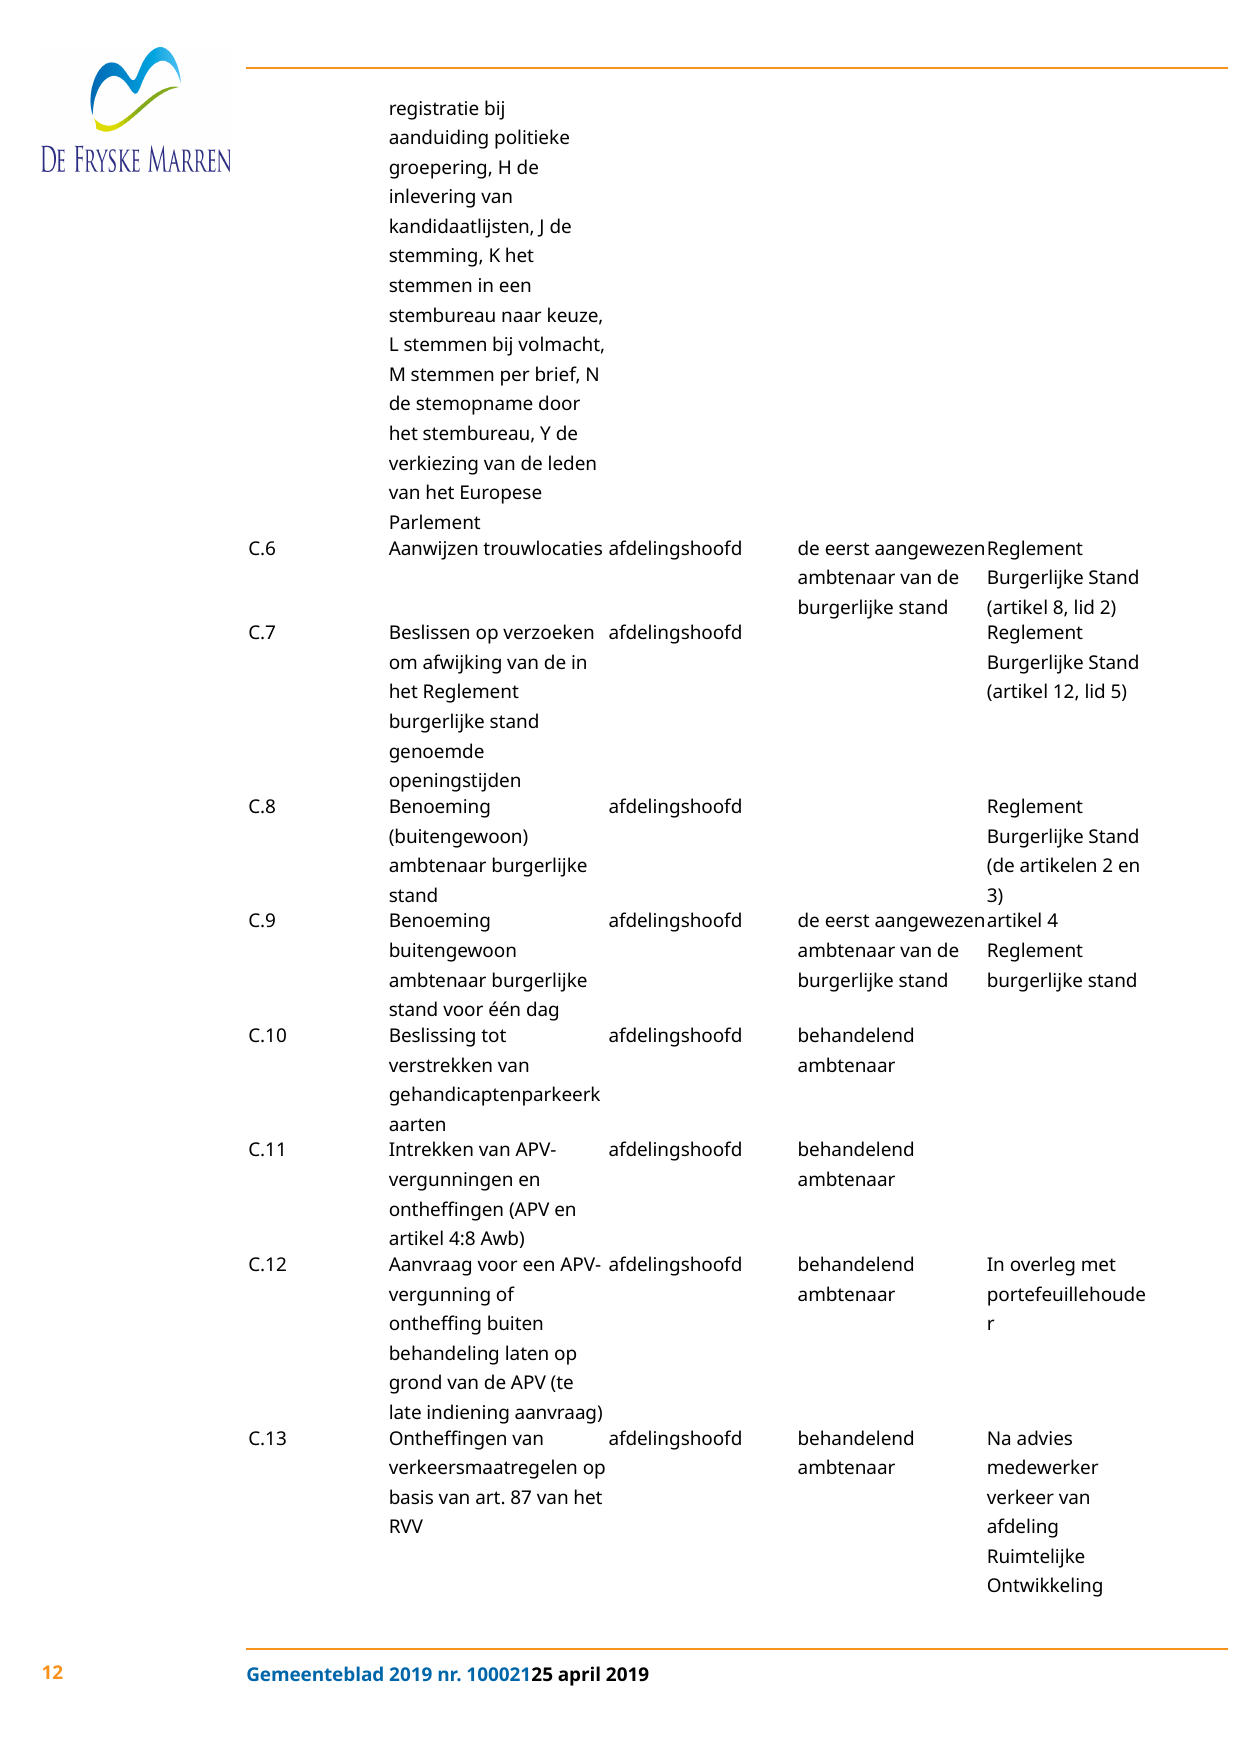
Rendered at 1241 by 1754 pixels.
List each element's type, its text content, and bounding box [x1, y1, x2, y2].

table_cell Aanvraag voor een APV-vergunning of ontheffing buiten behandeling laten op grond van de APV (te late indiening aanvraag) [389, 1251, 608, 1425]
table_cell [987, 95, 1152, 535]
table_cell artikel 4 Reglement burgerlijke stand [987, 908, 1152, 1022]
table_cell afdelingshoofd [608, 1425, 797, 1598]
table_cell C.8 [248, 793, 388, 908]
table_cell Ontheffingen van verkeersmaatregelen op basis van art. 87 van het RVV [389, 1425, 608, 1598]
table_cell [248, 95, 388, 535]
table_cell Reglement Burgerlijke Stand (artikel 8, lid 2) [987, 535, 1152, 619]
table_cell Beslissing tot verstrekken van gehandicaptenparkeerkaarten [389, 1022, 608, 1137]
table_cell In overleg met portefeuillehouder [987, 1251, 1152, 1425]
table_cell C.11 [248, 1137, 388, 1251]
table_cell [798, 620, 987, 793]
table_cell behandelend ambtenaar [798, 1137, 987, 1251]
table_cell Intrekken van APV-vergunningen en ontheffingen (APV en artikel 4:8 Awb) [389, 1137, 608, 1251]
table_cell afdelingshoofd [608, 1251, 797, 1425]
table_cell C.10 [248, 1022, 388, 1137]
picture [41, 47, 231, 172]
table_cell C.12 [248, 1251, 388, 1425]
table_cell Aanwijzen trouwlocaties [389, 535, 608, 619]
table_cell afdelingshoofd [608, 1022, 797, 1137]
table_cell afdelingshoofd [608, 535, 797, 619]
table_cell afdelingshoofd [608, 793, 797, 908]
table_cell Benoeming buitengewoon ambtenaar burgerlijke stand voor één dag [389, 908, 608, 1022]
table_cell [987, 1022, 1152, 1137]
table_cell behandelend ambtenaar [798, 1022, 987, 1137]
table_cell C.13 [248, 1425, 388, 1598]
table_cell Reglement Burgerlijke Stand (artikel 12, lid 5) [987, 620, 1152, 793]
table_cell behandelend ambtenaar [798, 1251, 987, 1425]
table_cell afdelingshoofd [608, 908, 797, 1022]
table_cell Beslissen op verzoeken om afwijking van de in het Reglement burgerlijke stand genoemde openingstijden [389, 620, 608, 793]
table_cell Reglement Burgerlijke Stand (de artikelen 2 en 3) [987, 793, 1152, 908]
table_cell behandelend ambtenaar [798, 1425, 987, 1598]
table_cell afdelingshoofd [608, 620, 797, 793]
table_cell [798, 95, 987, 535]
table_cell de eerst aangewezen ambtenaar van de burgerlijke stand [798, 535, 987, 619]
table_cell Benoeming (buitengewoon) ambtenaar burgerlijke stand [389, 793, 608, 908]
table_cell afdelingshoofd [608, 1137, 797, 1251]
table_cell de eerst aangewezen ambtenaar van de burgerlijke stand [798, 908, 987, 1022]
table_cell [987, 1137, 1152, 1251]
table_cell C.7 [248, 620, 388, 793]
table_cell C.6 [248, 535, 388, 619]
table_cell registratie bij aanduiding politieke groepering, H de inlevering van kandidaatlijsten, J de stemming, K het stemmen in een stembureau naar keuze, L stemmen bij volmacht, M stemmen per brief, N de stemopname door het stembureau, Y de verkiezing van de leden van het Europese Parlement [389, 95, 608, 535]
table_cell Na advies medewerker verkeer van afdeling Ruimtelijke Ontwikkeling [987, 1425, 1152, 1598]
table_cell [798, 793, 987, 908]
table_cell C.9 [248, 908, 388, 1022]
table_cell [608, 95, 797, 535]
